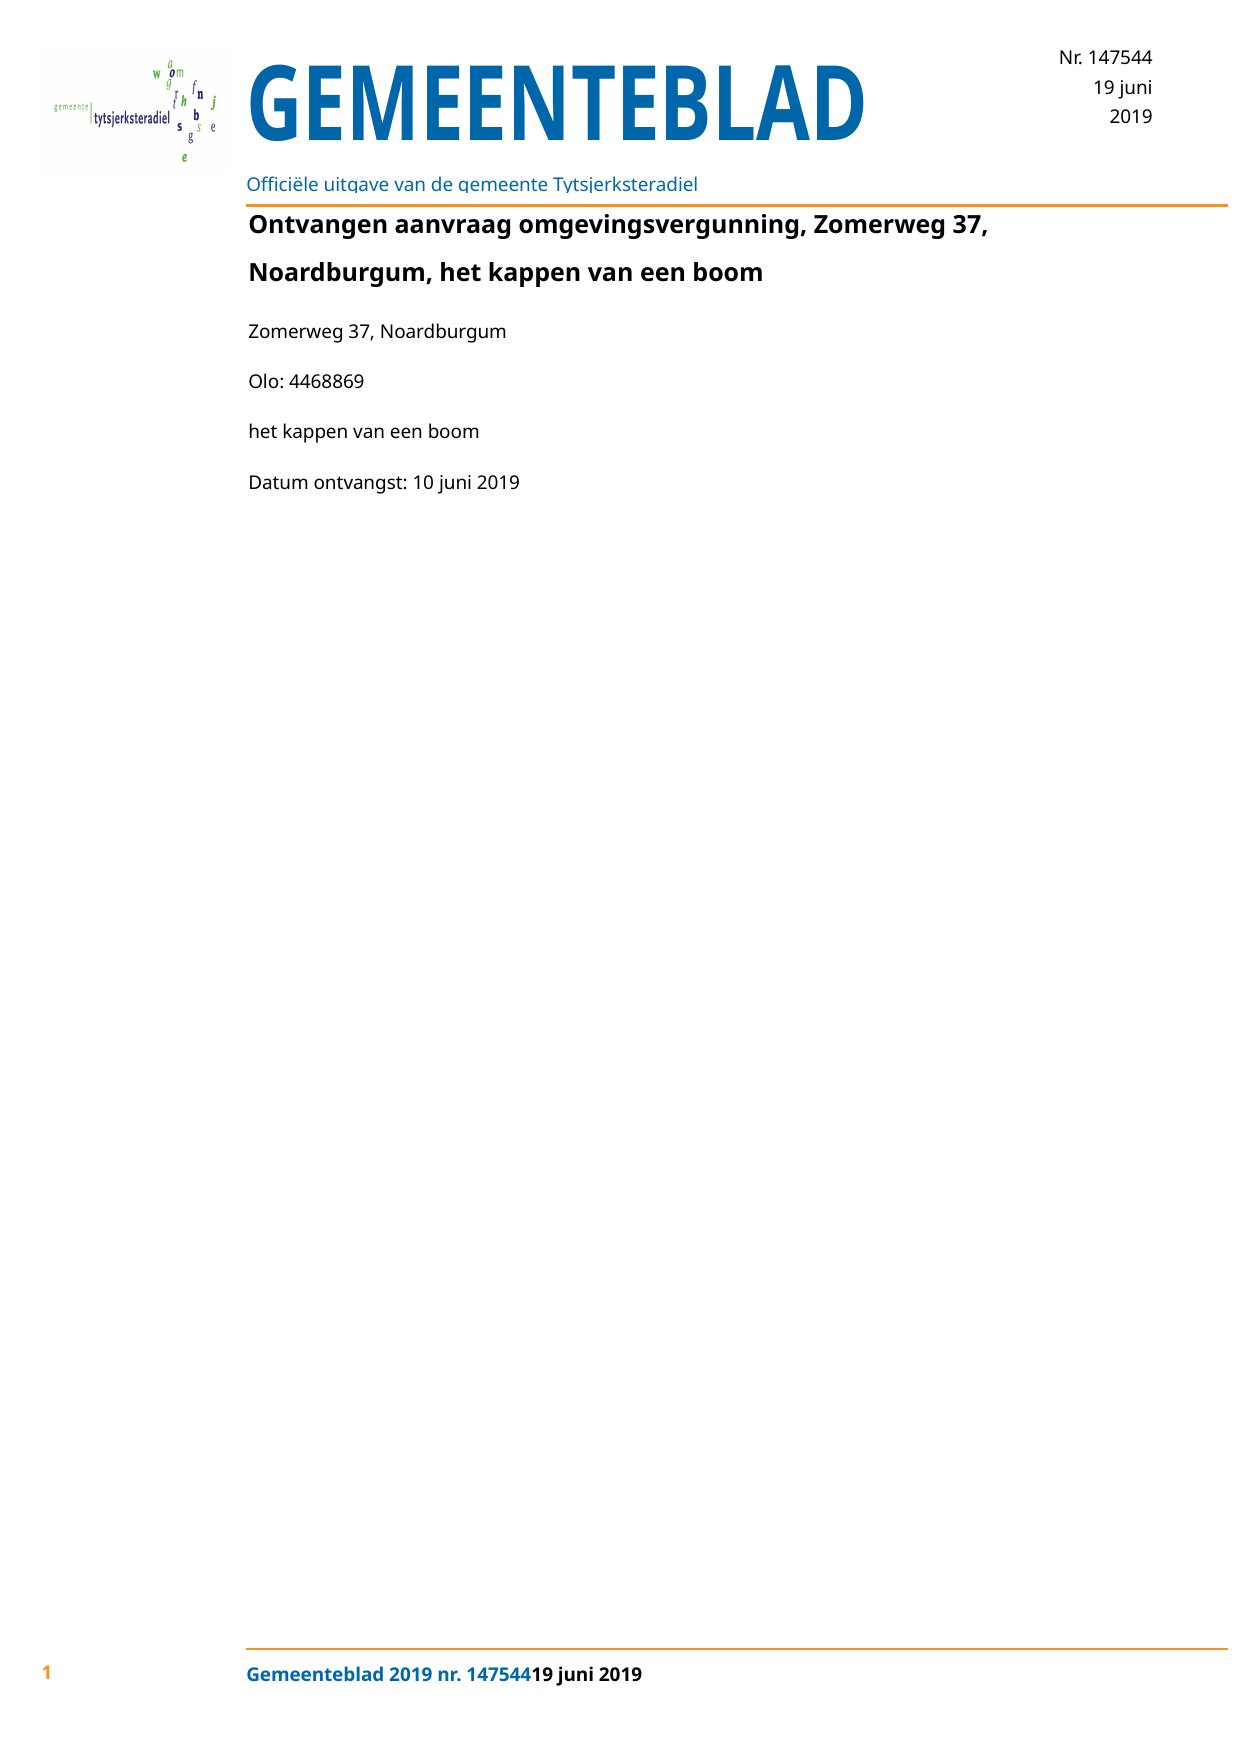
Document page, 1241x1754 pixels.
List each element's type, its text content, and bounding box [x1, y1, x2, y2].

text Ontvangen aanvraag omgevingsvergunning, Zomerweg 37, Noardburgum, het kappen van een boom [248, 207, 1152, 288]
text Zomerweg 37, Noardburgum [248, 318, 1152, 344]
text Olo: 4468869 [248, 368, 1152, 394]
text Datum ontvangst: 10 juni 2019 [248, 469, 1152, 495]
picture [41, 47, 231, 172]
text het kappen van een boom [248, 419, 1152, 444]
